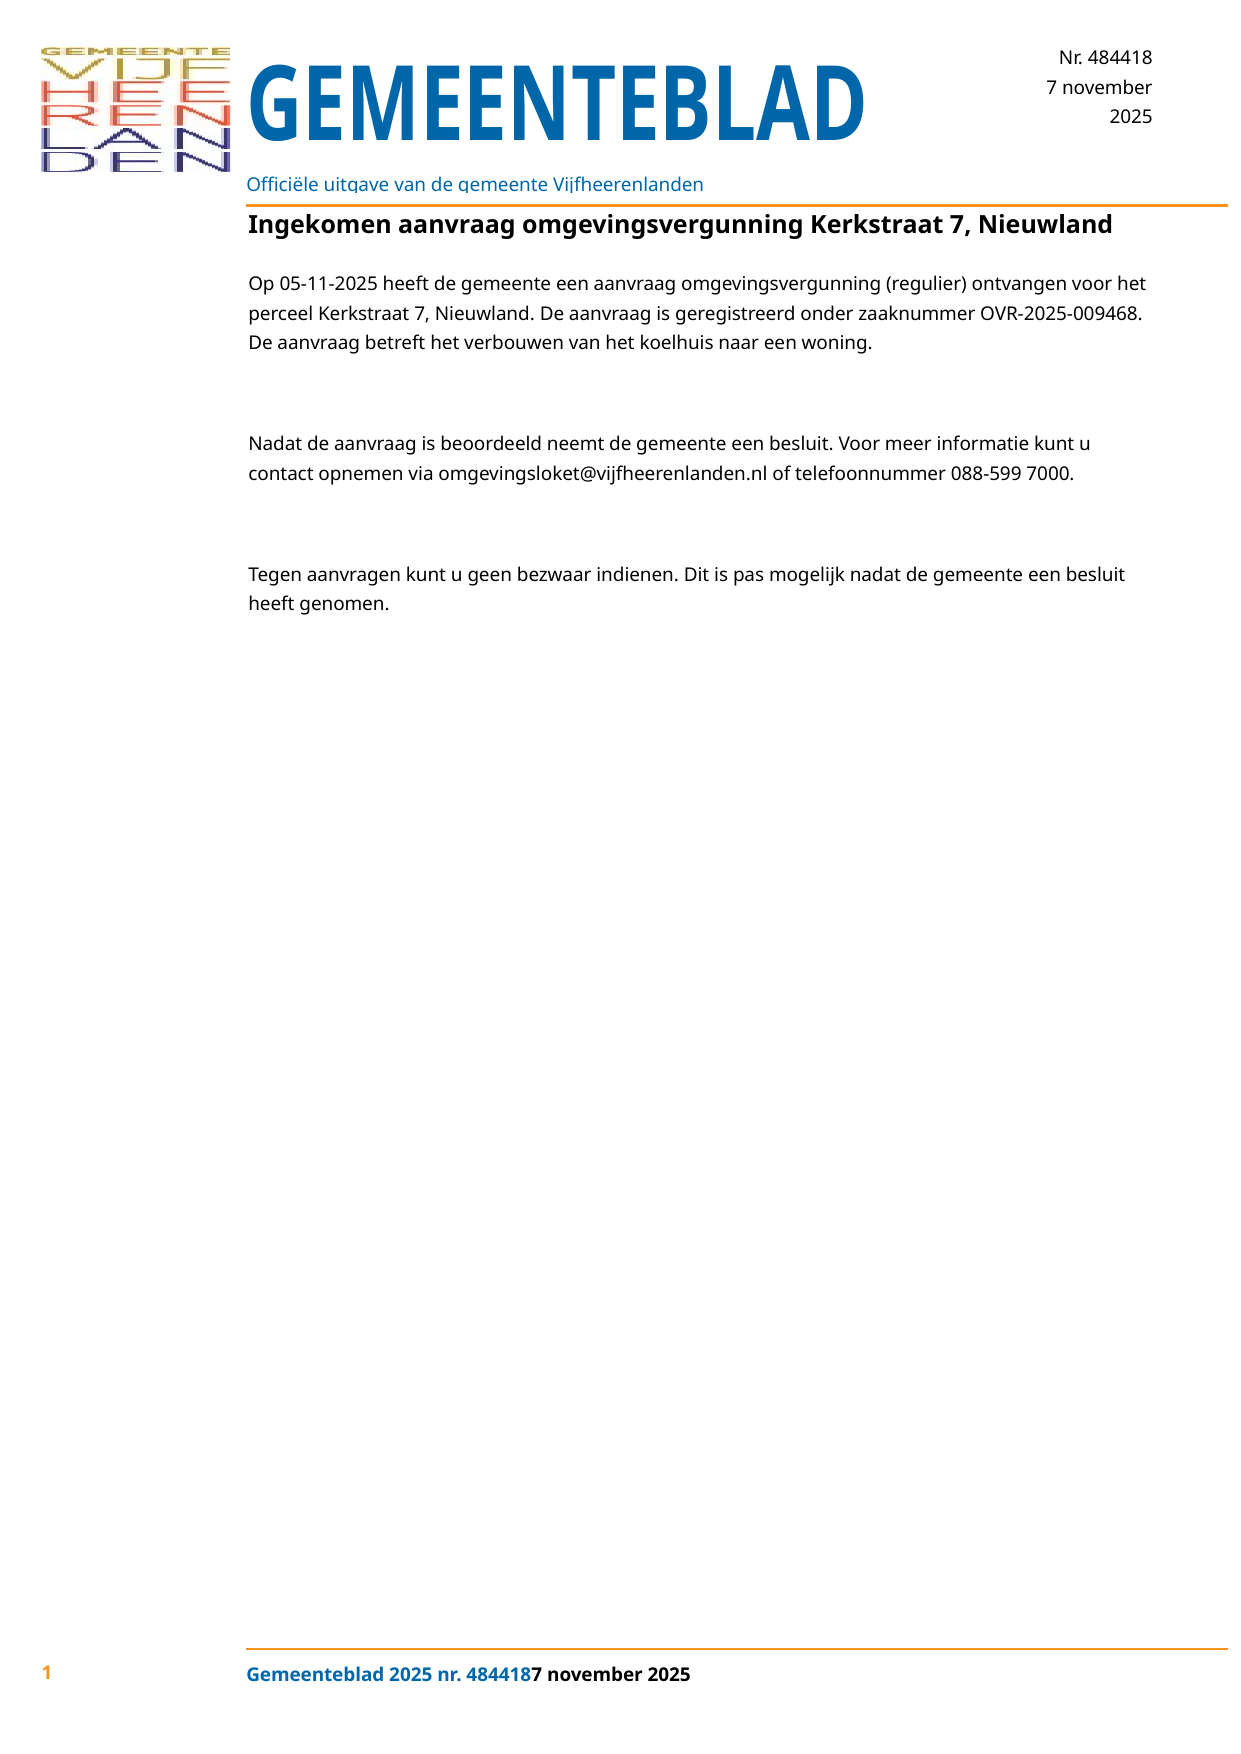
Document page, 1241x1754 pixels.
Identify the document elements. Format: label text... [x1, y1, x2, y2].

text Op 05-11-2025 heeft de gemeente een aanvraag omgevingsvergunning (regulier) ontvangen voor het perceel Kerkstraat 7, Nieuwland. De aanvraag is geregistreerd onder zaaknummer OVR-2025-009468. De aanvraag betreft het verbouwen van het koelhuis naar een woning. [248, 270, 1152, 355]
text Ingekomen aanvraag omgevingsvergunning Kerkstraat 7, Nieuwland [248, 207, 1152, 241]
text Nadat de aanvraag is beoordeeld neemt de gemeente een besluit. Voor meer informatie kunt u contact opnemen via omgevingsloket@vijfheerenlanden.nl of telefoonnummer 088-599 7000. [248, 430, 1152, 486]
text Tegen aanvragen kunt u geen bezwaar indienen. Dit is pas mogelijk nadat de gemeente een besluit heeft genomen. [248, 561, 1152, 616]
picture [41, 47, 231, 172]
